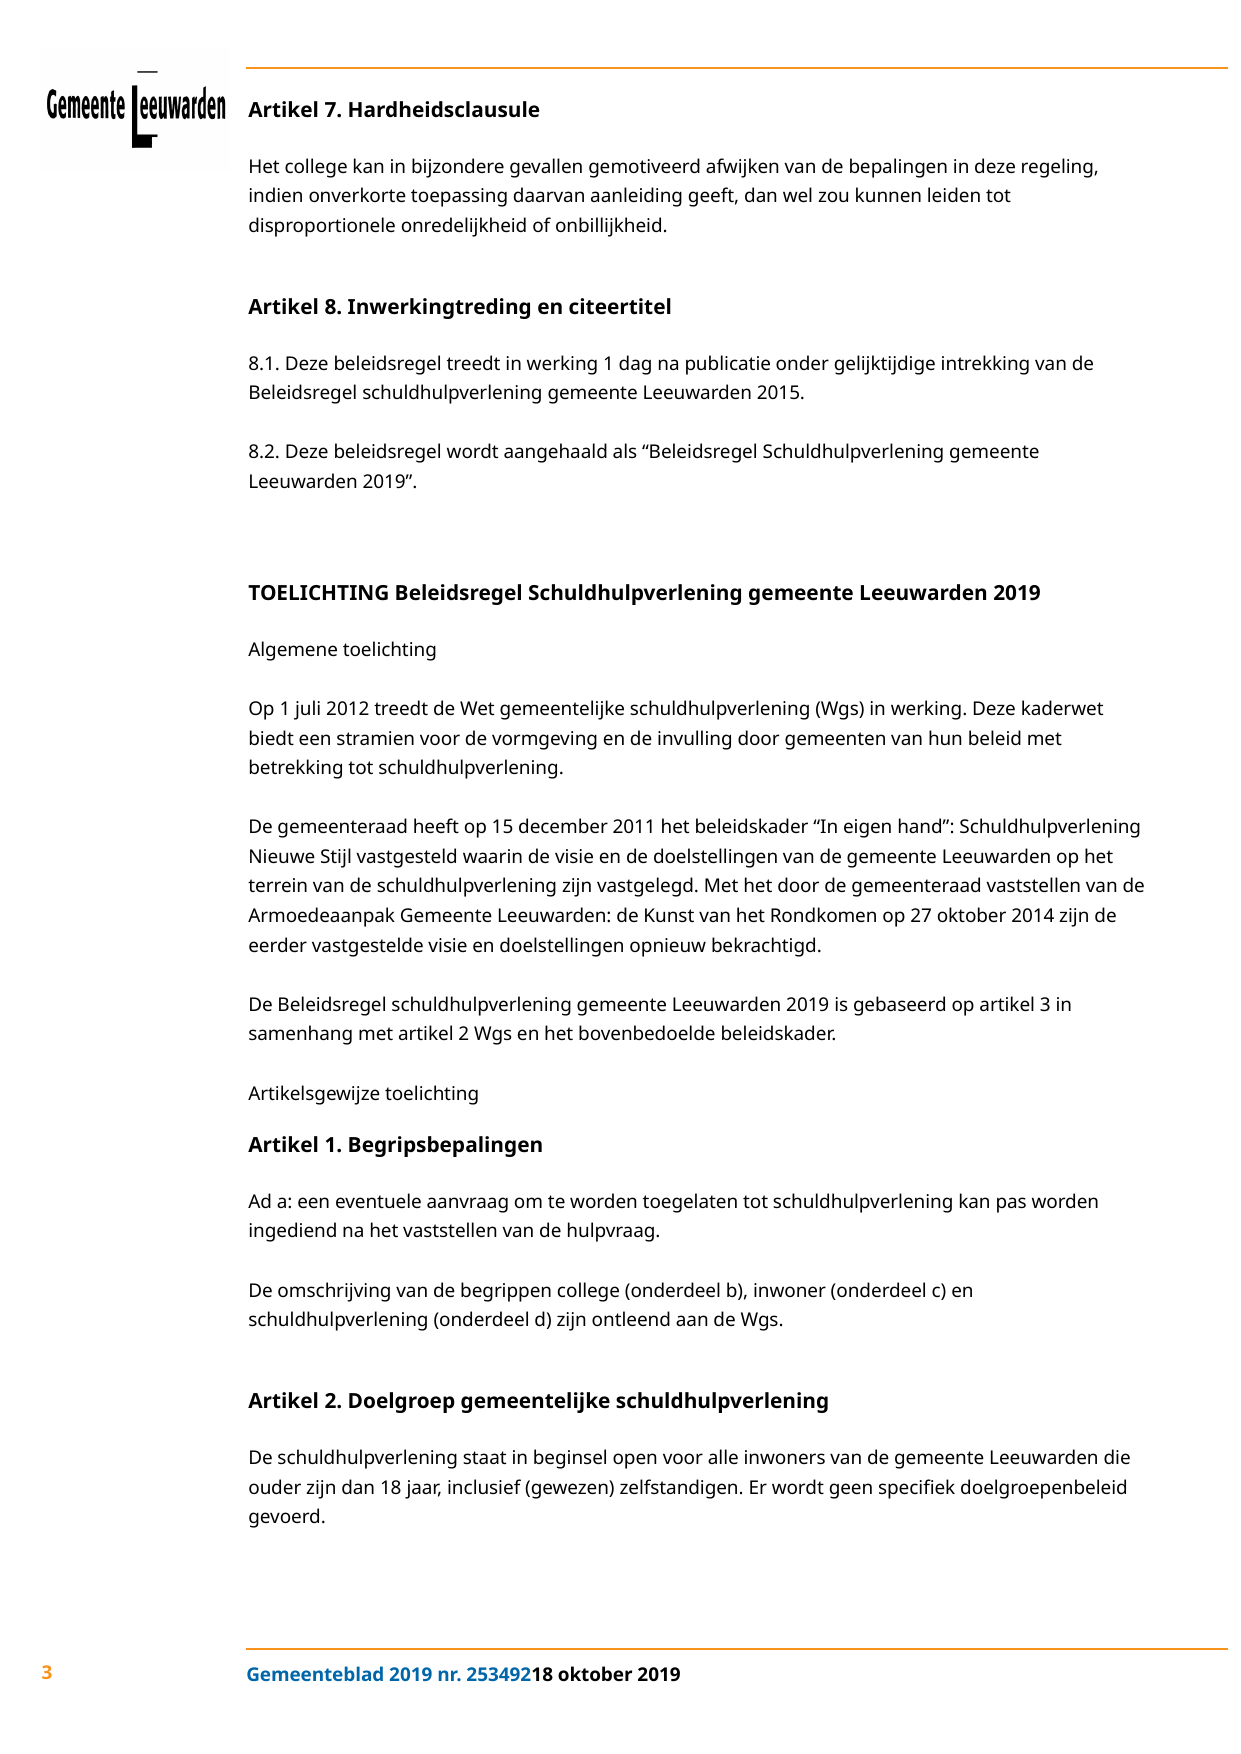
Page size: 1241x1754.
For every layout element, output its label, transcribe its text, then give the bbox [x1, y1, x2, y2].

text 8.1. Deze beleidsregel treedt in werking 1 dag na publicatie onder gelijktijdige intrekking van de Beleidsregel schuldhulpverlening gemeente Leeuwarden 2015. [248, 350, 1152, 405]
text De schuldhulpverlening staat in beginsel open voor alle inwoners van de gemeente Leeuwarden die ouder zijn dan 18 jaar, inclusief (gewezen) zelfstandigen. Er wordt geen specifiek doelgroepenbeleid gevoerd. [248, 1444, 1152, 1529]
text De omschrijving van de begrippen college (onderdeel b), inwoner (onderdeel c) en schuldhulpverlening (onderdeel d) zijn ontleend aan de Wgs. [248, 1277, 1152, 1332]
text Algemene toelichting [248, 636, 1152, 662]
text Artikel 8. Inwerkingtreding en citeertitel [248, 292, 1152, 320]
text Op 1 juli 2012 treedt de Wet gemeentelijke schuldhulpverlening (Wgs) in werking. Deze kaderwet biedt een stramien voor de vormgeving en de invulling door gemeenten van hun beleid met betrekking tot schuldhulpverlening. [248, 695, 1152, 780]
text Het college kan in bijzondere gevallen gemotiveerd afwijken van de bepalingen in deze regeling, indien onverkorte toepassing daarvan aanleiding geeft, dan wel zou kunnen leiden tot disproportionele onredelijkheid of onbillijkheid. [248, 153, 1152, 238]
text Ad a: een eventuele aanvraag om te worden toegelaten tot schuldhulpverlening kan pas worden ingediend na het vaststellen van de hulpvraag. [248, 1188, 1152, 1243]
text Artikel 7. Hardheidsclausule [248, 95, 1152, 123]
text Artikelsgewijze toelichting [248, 1080, 1152, 1105]
text TOELICHTING Beleidsregel Schuldhulpverlening gemeente Leeuwarden 2019 [248, 578, 1152, 606]
picture [41, 47, 231, 172]
text De Beleidsregel schuldhulpverlening gemeente Leeuwarden 2019 is gebaseerd op artikel 3 in samenhang met artikel 2 Wgs en het bovenbedoelde beleidskader. [248, 991, 1152, 1046]
text 8.2. Deze beleidsregel wordt aangehaald als “Beleidsregel Schuldhulpverlening gemeente Leeuwarden 2019”. [248, 439, 1152, 494]
text De gemeenteraad heeft op 15 december 2011 het beleidskader “In eigen hand”: Schuldhulpverlening Nieuwe Stijl vastgesteld waarin de visie en de doelstellingen van de gemeente Leeuwarden op het terrein van de schuldhulpverlening zijn vastgelegd. Met het door de gemeenteraad vaststellen van de Armoedeaanpak Gemeente Leeuwarden: de Kunst van het Rondkomen op 27 oktober 2014 zijn de eerder vastgestelde visie en doelstellingen opnieuw bekrachtigd. [248, 813, 1152, 957]
text Artikel 1. Begripsbepalingen [248, 1130, 1152, 1158]
text Artikel 2. Doelgroep gemeentelijke schuldhulpverlening [248, 1386, 1152, 1415]
